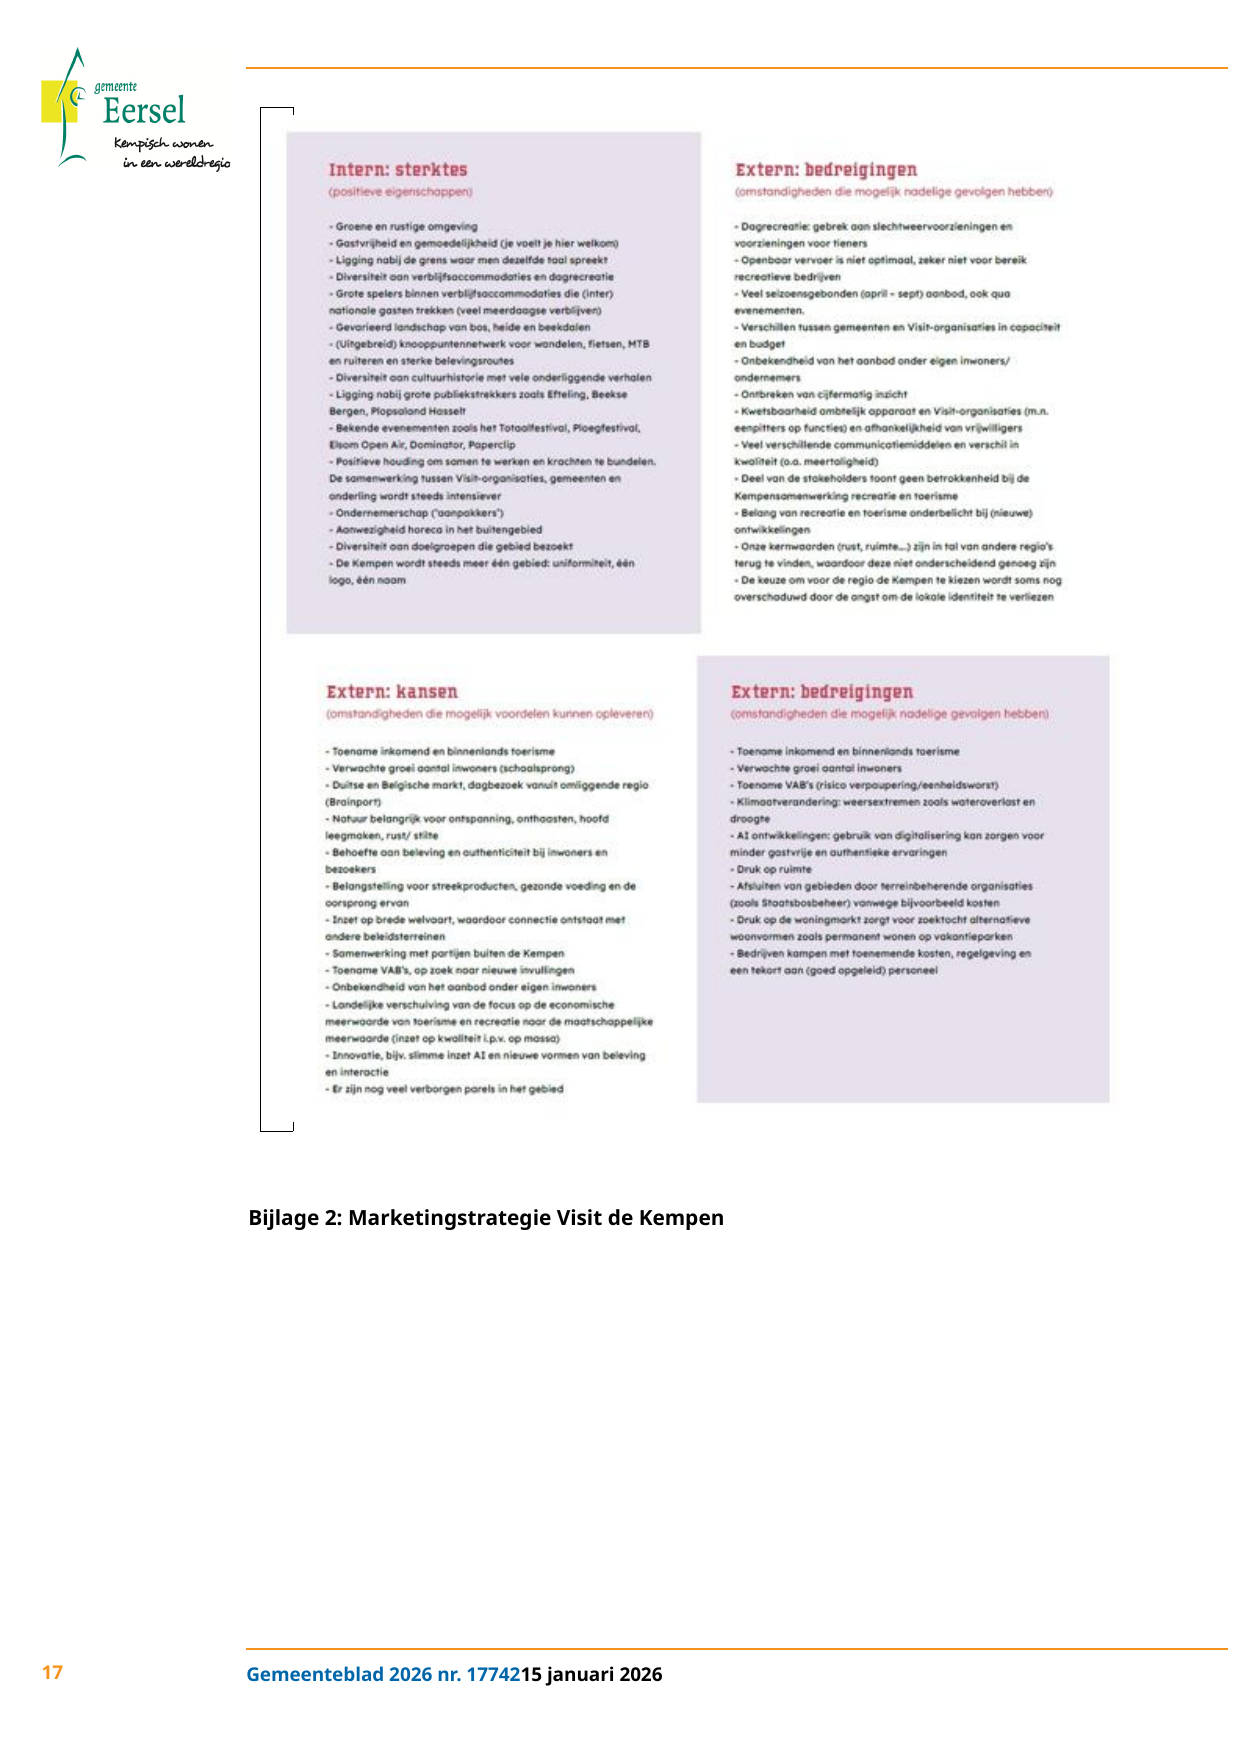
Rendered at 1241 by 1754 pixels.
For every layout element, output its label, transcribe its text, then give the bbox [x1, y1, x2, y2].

text Bijlage 2: Marketingstrategie Visit de Kempen [248, 1203, 1152, 1231]
picture [268, 115, 1138, 1122]
picture [41, 47, 231, 172]
